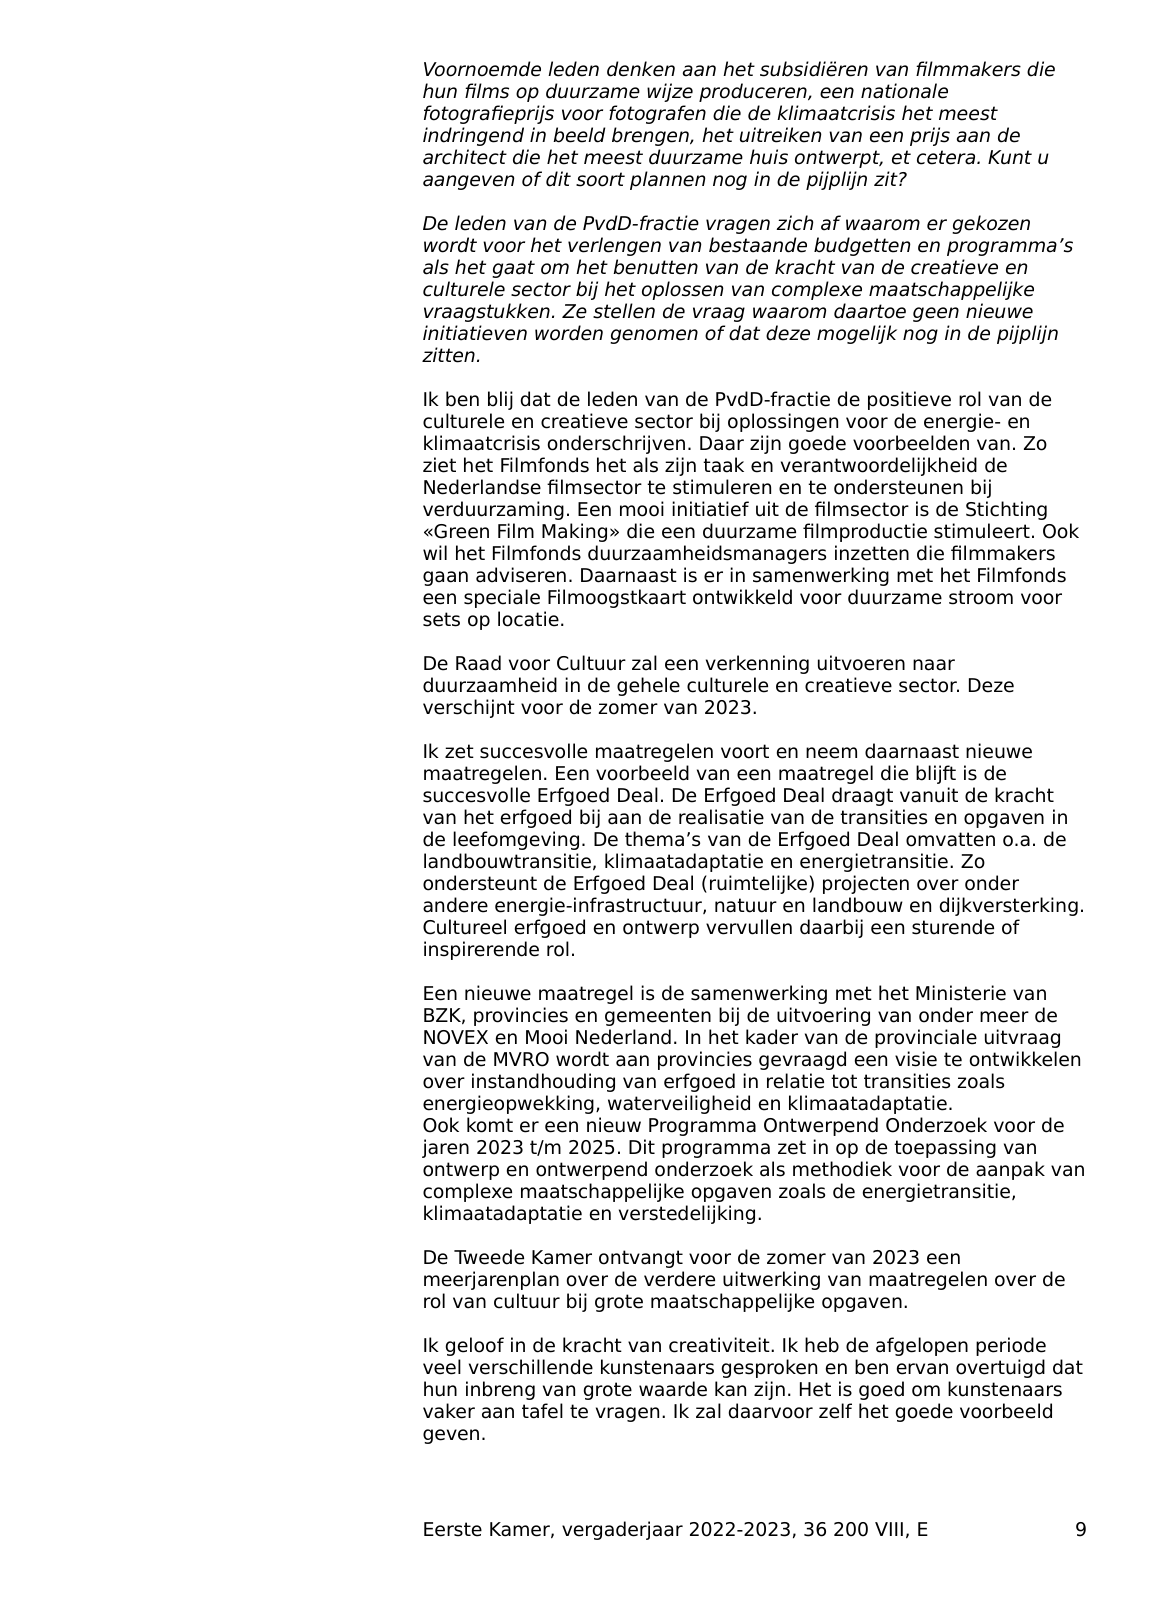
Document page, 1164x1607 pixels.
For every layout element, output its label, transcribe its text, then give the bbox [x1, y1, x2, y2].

text Een nieuwe maatregel is de samenwerking met het Ministerie van BZK, provincies en gemeenten bij de uitvoering van onder meer de NOVEX en Mooi Nederland. In het kader van de provinciale uitvraag van de MVRO wordt aan provincies gevraagd een visie te ontwikkelen over instandhouding van erfgoed in relatie tot transities zoals energieopwekking, waterveiligheid en klimaatadaptatie. [422, 983, 1087, 1115]
text De leden van de PvdD-fractie vragen zich af waarom er gekozen wordt voor het verlengen van bestaande budgetten en programma’s als het gaat om het benutten van de kracht van de creatieve en culturele sector bij het oplossen van complexe maatschappelijke vraagstukken. Ze stellen de vraag waarom daartoe geen nieuwe initiatieven worden genomen of dat deze mogelijk nog in de pijplijn zitten. [422, 213, 1087, 367]
text Ik ben blij dat de leden van de PvdD-fractie de positieve rol van de culturele en creatieve sector bij oplossingen voor de energie- en klimaatcrisis onderschrijven. Daar zijn goede voorbeelden van. Zo ziet het Filmfonds het als zijn taak en verantwoordelijkheid de Nederlandse filmsector te stimuleren en te ondersteunen bij verduurzaming. Een mooi initiatief uit de filmsector is de Stichting «Green Film Making» die een duurzame filmproductie stimuleert. Ook wil het Filmfonds duurzaamheidsmanagers inzetten die filmmakers gaan adviseren. Daarnaast is er in samenwerking met het Filmfonds een speciale Filmoogstkaart ontwikkeld voor duurzame stroom voor sets op locatie. [422, 389, 1087, 631]
text Ik zet succesvolle maatregelen voort en neem daarnaast nieuwe maatregelen. Een voorbeeld van een maatregel die blijft is de succesvolle Erfgoed Deal. De Erfgoed Deal draagt vanuit de kracht van het erfgoed bij aan de realisatie van de transities en opgaven in de leefomgeving. De thema’s van de Erfgoed Deal omvatten o.a. de landbouwtransitie, klimaatadaptatie en energietransitie. Zo ondersteunt de Erfgoed Deal (ruimtelijke) projecten over onder andere energie-infrastructuur, natuur en landbouw en dijkversterking. Cultureel erfgoed en ontwerp vervullen daarbij een sturende of inspirerende rol. [422, 741, 1087, 961]
text De Raad voor Cultuur zal een verkenning uitvoeren naar duurzaamheid in de gehele culturele en creatieve sector. Deze verschijnt voor de zomer van 2023. [422, 653, 1087, 719]
text Ik geloof in de kracht van creativiteit. Ik heb de afgelopen periode veel verschillende kunstenaars gesproken en ben ervan overtuigd dat hun inbreng van grote waarde kan zijn. Het is goed om kunstenaars vaker aan tafel te vragen. Ik zal daarvoor zelf het goede voorbeeld geven. [422, 1335, 1087, 1445]
text Ook komt er een nieuw Programma Ontwerpend Onderzoek voor de jaren 2023 t/m 2025. Dit programma zet in op de toepassing van ontwerp en ontwerpend onderzoek als methodiek voor de aanpak van complexe maatschappelijke opgaven zoals de energietransitie, klimaatadaptatie en verstedelijking. [422, 1115, 1087, 1225]
text De Tweede Kamer ontvangt voor de zomer van 2023 een meerjarenplan over de verdere uitwerking van maatregelen over de rol van cultuur bij grote maatschappelijke opgaven. [422, 1247, 1087, 1313]
text Voornoemde leden denken aan het subsidiëren van filmmakers die hun films op duurzame wijze produceren, een nationale fotografieprijs voor fotografen die de klimaatcrisis het meest indringend in beeld brengen, het uitreiken van een prijs aan de architect die het meest duurzame huis ontwerpt, et cetera. Kunt u aangeven of dit soort plannen nog in de pijplijn zit? [422, 59, 1087, 191]
